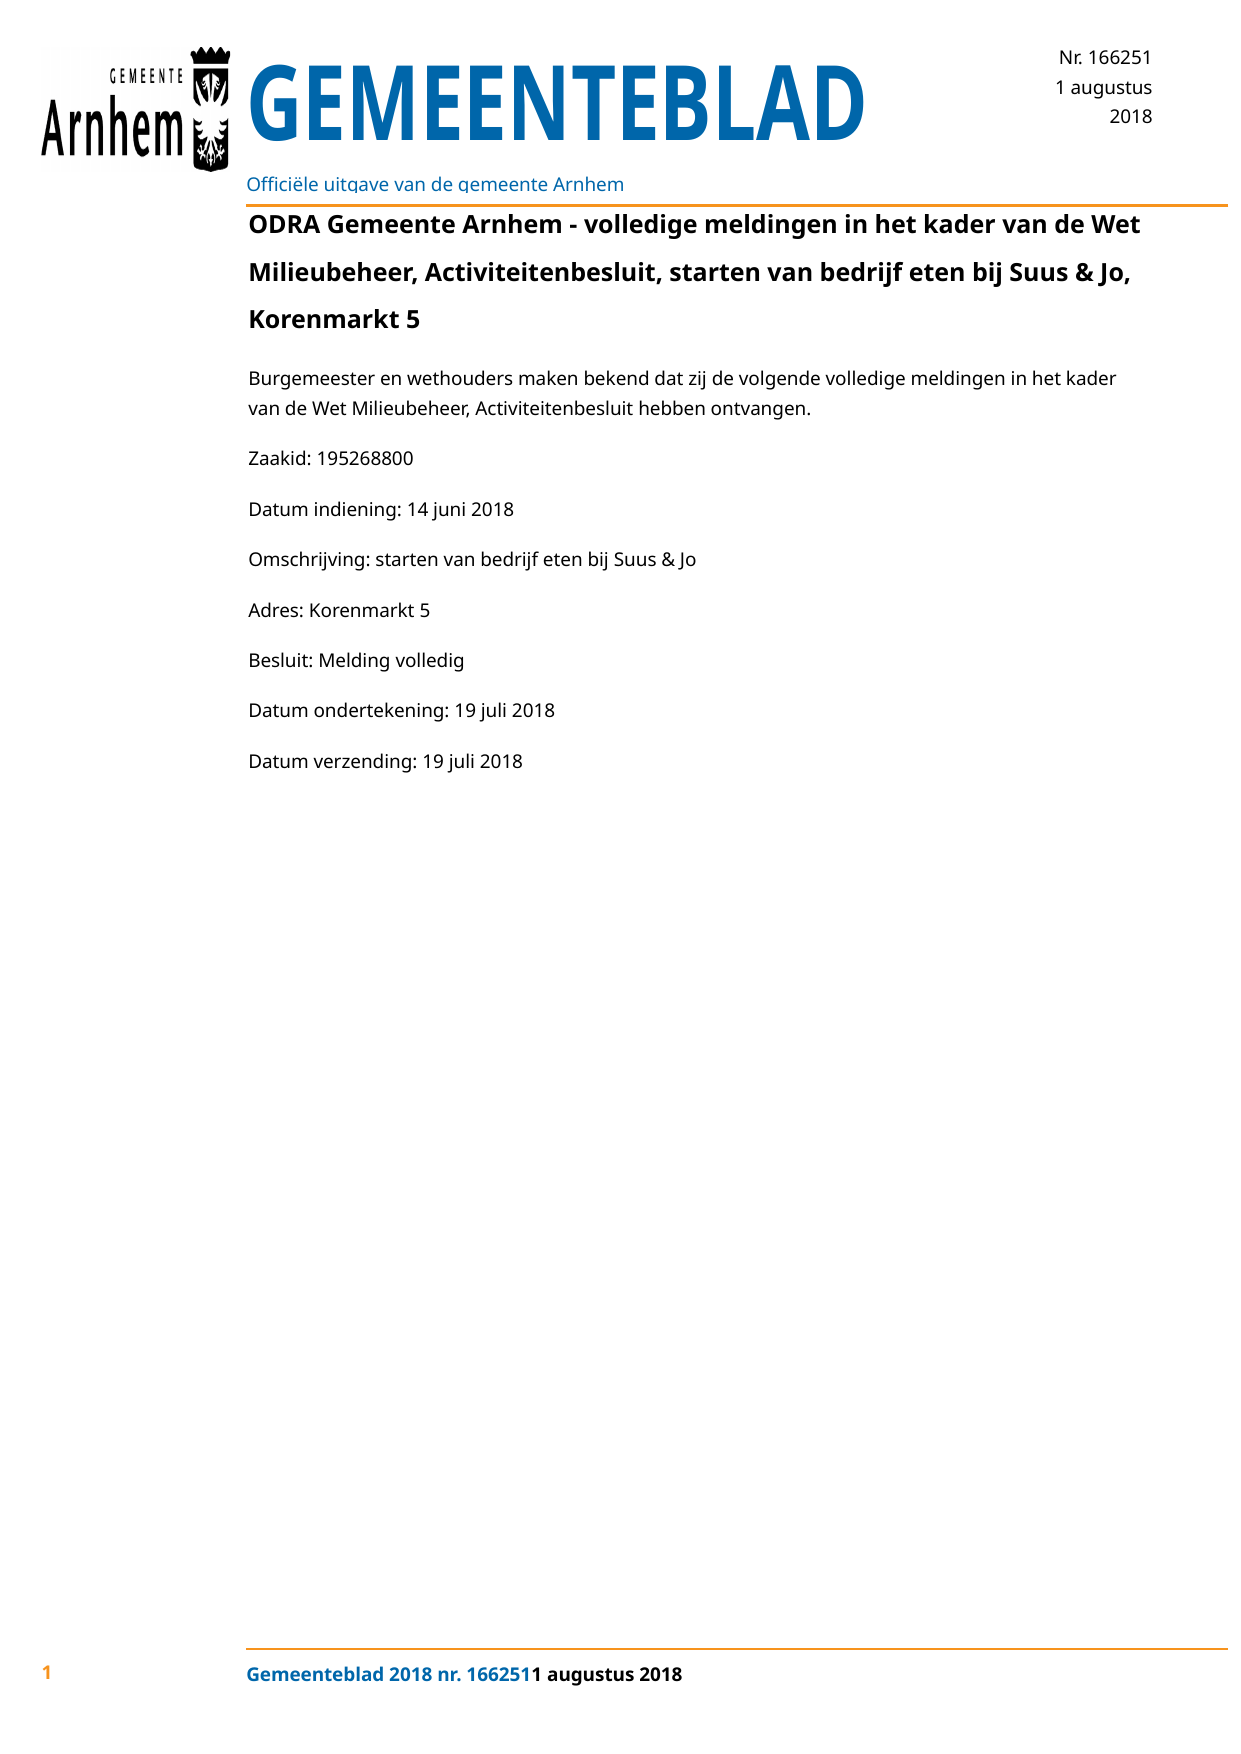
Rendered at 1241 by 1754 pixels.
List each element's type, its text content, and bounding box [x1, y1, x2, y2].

text Besluit: Melding volledig [248, 647, 1152, 673]
text Omschrijving: starten van bedrijf eten bij Suus & Jo [248, 546, 1152, 572]
text Burgemeester en wethouders maken bekend dat zij de volgende volledige meldingen in het kader van de Wet Milieubeheer, Activiteitenbesluit hebben ontvangen. [248, 366, 1152, 421]
text Zaakid: 195268800 [248, 446, 1152, 471]
text Adres: Korenmarkt 5 [248, 597, 1152, 622]
text Datum indiening: 14 juni 2018 [248, 496, 1152, 522]
text Datum verzending: 19 juli 2018 [248, 748, 1152, 774]
text Datum ondertekening: 19 juli 2018 [248, 698, 1152, 723]
text ODRA Gemeente Arnhem - volledige meldingen in het kader van de Wet Milieubeheer, Activiteitenbesluit, starten van bedrijf eten bij Suus & Jo, Korenmarkt 5 [248, 207, 1152, 336]
picture [41, 47, 231, 172]
